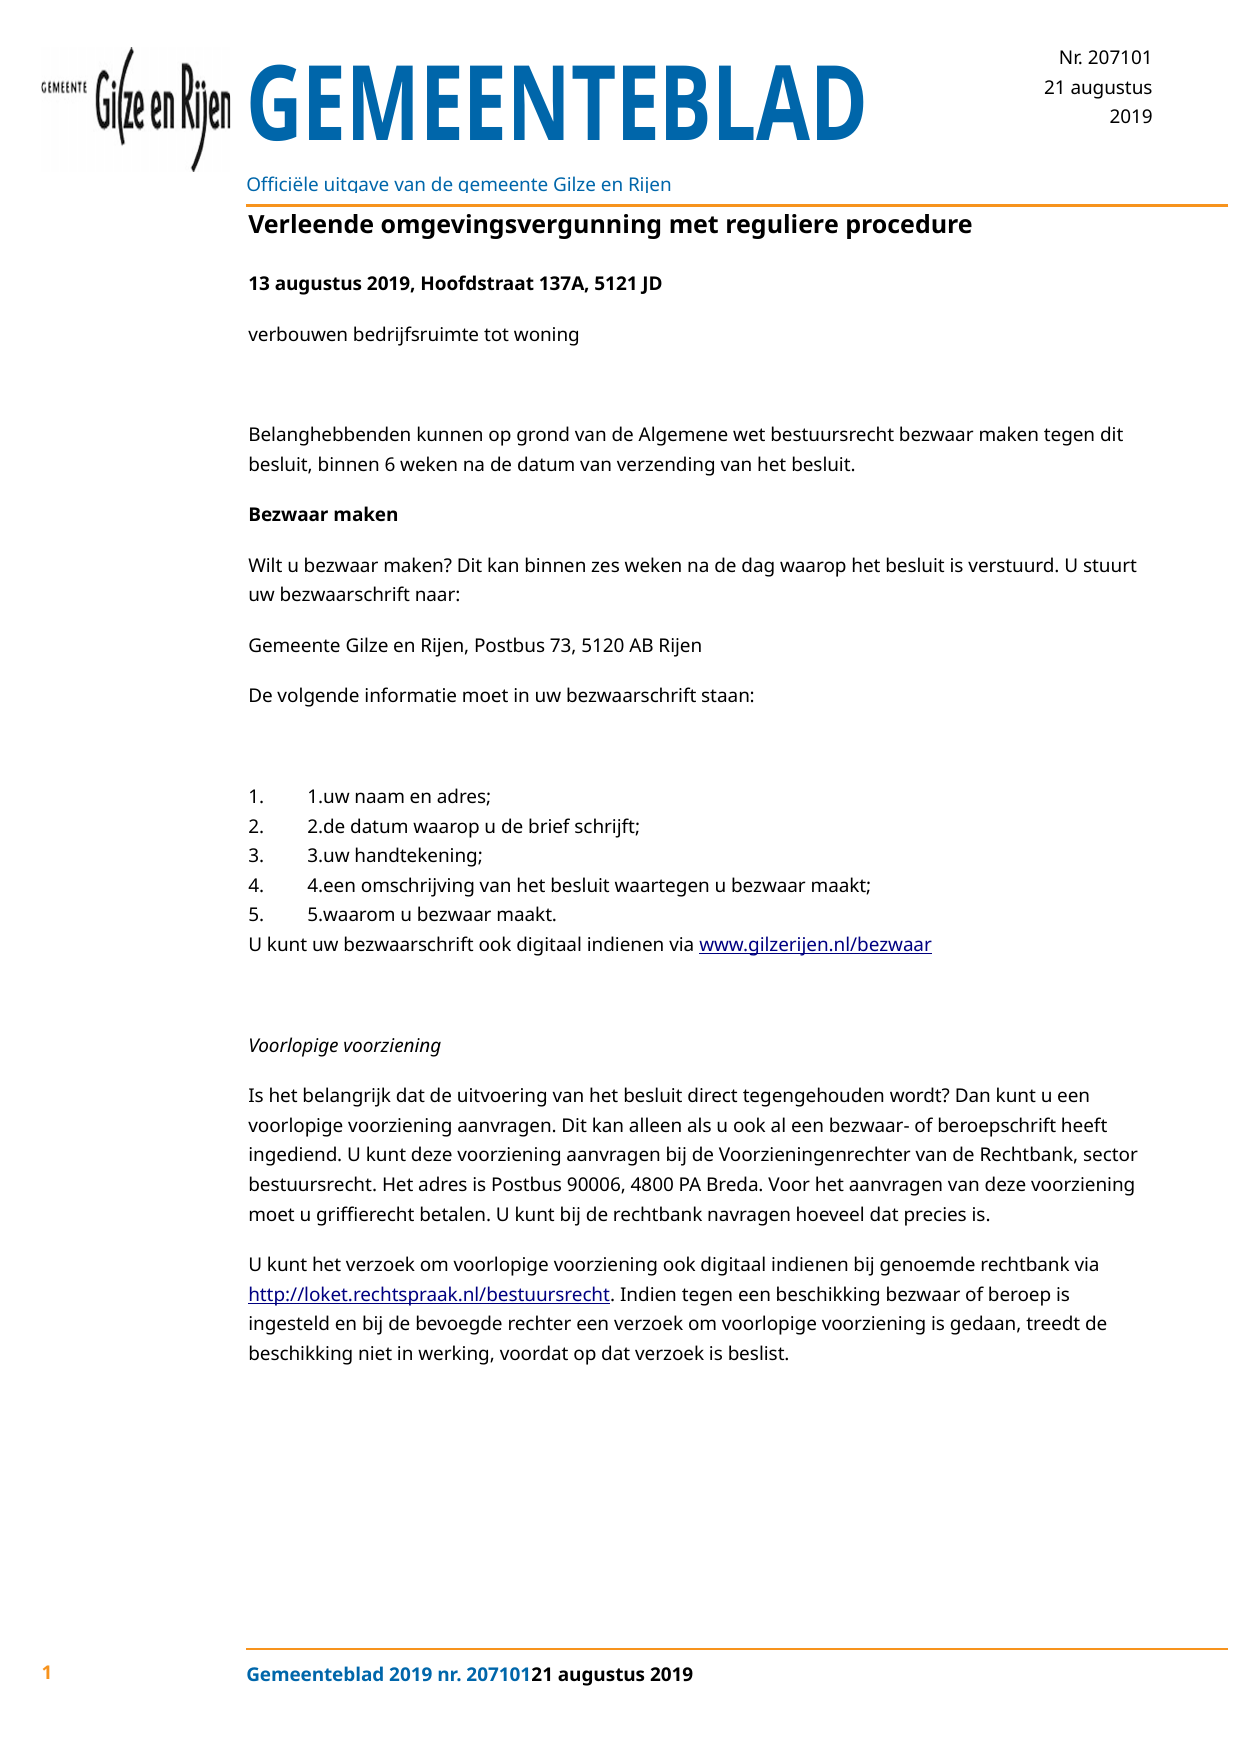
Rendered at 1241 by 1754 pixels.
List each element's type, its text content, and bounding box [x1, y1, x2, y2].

text U kunt uw bezwaarschrift ook digitaal indienen via www.gilzerijen.nl/bezwaar [248, 931, 1152, 957]
text Bezwaar maken [248, 502, 1152, 527]
text U kunt het verzoek om voorlopige voorziening ook digitaal indienen bij genoemde rechtbank via http://loket.rechtspraak.nl/bestuursrecht. Indien tegen een beschikking bezwaar of beroep is ingesteld en bij de bevoegde rechter een verzoek om voorlopige voorziening is gedaan, treedt de beschikking niet in werking, voordat op dat verzoek is beslist. [248, 1251, 1152, 1366]
list 1.uw naam en adres; [248, 783, 1152, 809]
list 2.de datum waarop u de brief schrijft; [248, 813, 1152, 838]
text Is het belangrijk dat de uitvoering van het besluit direct tegengehouden wordt? Dan kunt u een voorlopige voorziening aanvragen. Dit kan alleen als u ook al een bezwaar- of beroepschrift heeft ingediend. U kunt deze voorziening aanvragen bij de Voorzieningenrechter van de Rechtbank, sector bestuursrecht. Het adres is Postbus 90006, 4800 PA Breda. Voor het aanvragen van deze voorziening moet u griffierecht betalen. U kunt bij de rechtbank navragen hoeveel dat precies is. [248, 1082, 1152, 1226]
text Verleende omgevingsvergunning met reguliere procedure [248, 207, 1152, 241]
text Wilt u bezwaar maken? Dit kan binnen zes weken na de dag waarop het besluit is verstuurd. U stuurt uw bezwaarschrift naar: [248, 552, 1152, 607]
text Voorlopige voorziening [248, 1032, 1152, 1058]
text Belanghebbenden kunnen op grond van de Algemene wet bestuursrecht bezwaar maken tegen dit besluit, binnen 6 weken na de datum van verzending van het besluit. [248, 422, 1152, 477]
text 13 augustus 2019, Hoofdstraat 137A, 5121 JD [248, 270, 1152, 296]
text verbouwen bedrijfsruimte tot woning [248, 321, 1152, 346]
text Gemeente Gilze en Rijen, Postbus 73, 5120 AB Rijen [248, 632, 1152, 658]
list 3.uw handtekening; [248, 842, 1152, 868]
text De volgende informatie moet in uw bezwaarschrift staan: [248, 682, 1152, 708]
picture [41, 47, 231, 172]
list 5.waarom u bezwaar maakt. [248, 902, 1152, 927]
list 4.een omschrijving van het besluit waartegen u bezwaar maakt; [248, 872, 1152, 898]
